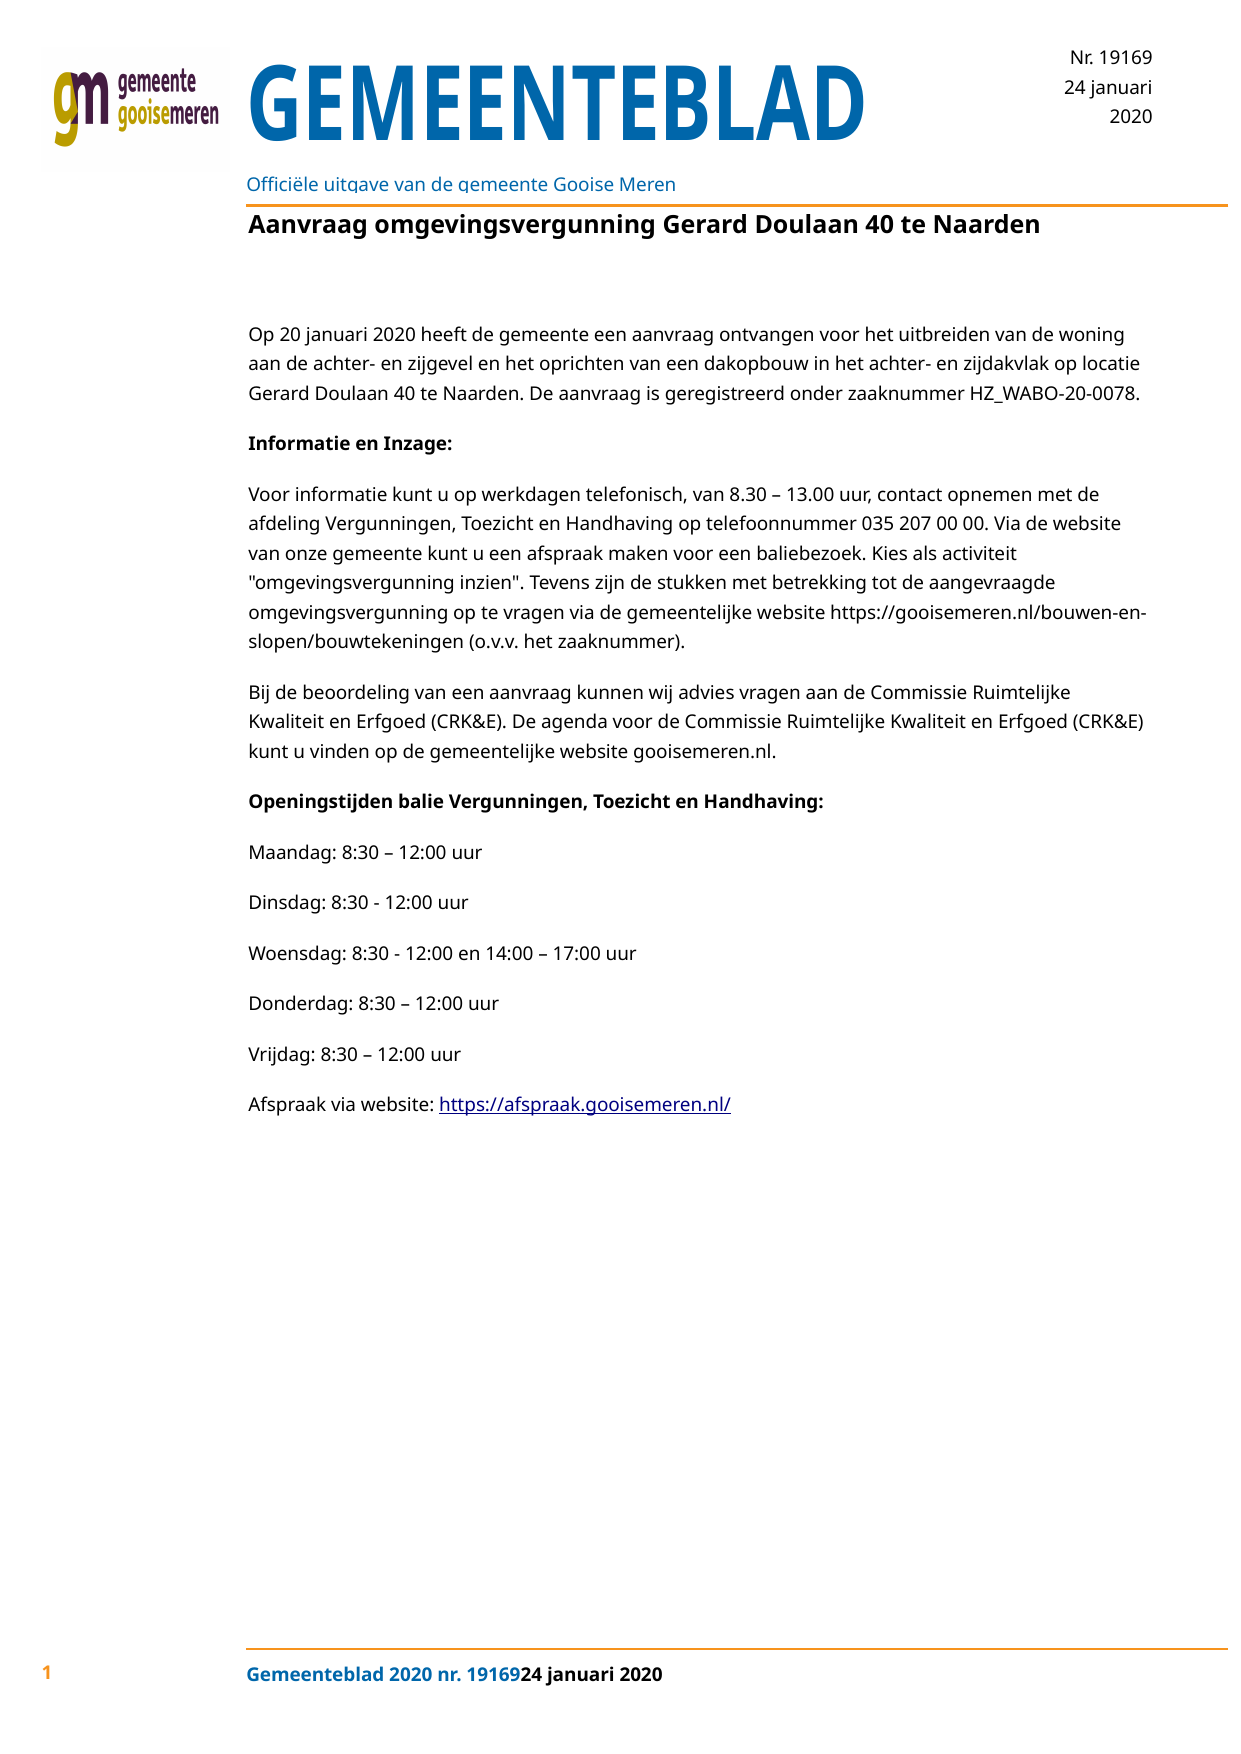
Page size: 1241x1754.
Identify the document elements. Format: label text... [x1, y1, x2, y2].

text Informatie en Inzage: [248, 430, 1152, 456]
text Op 20 januari 2020 heeft de gemeente een aanvraag ontvangen voor het uitbreiden van de woning aan de achter- en zijgevel en het oprichten van een dakopbouw in het achter- en zijdakvlak op locatie Gerard Doulaan 40 te Naarden. De aanvraag is geregistreerd onder zaaknummer HZ_WABO-20-0078. [248, 321, 1152, 406]
text Aanvraag omgevingsvergunning Gerard Doulaan 40 te Naarden [248, 207, 1152, 241]
text Vrijdag: 8:30 – 12:00 uur [248, 1041, 1152, 1066]
picture [41, 47, 231, 172]
text Donderdag: 8:30 – 12:00 uur [248, 990, 1152, 1016]
text Dinsdag: 8:30 - 12:00 uur [248, 889, 1152, 915]
text Afspraak via website: https://afspraak.gooisemeren.nl/ [248, 1091, 1152, 1117]
text Woensdag: 8:30 - 12:00 en 14:00 – 17:00 uur [248, 940, 1152, 966]
text Bij de beoordeling van een aanvraag kunnen wij advies vragen aan de Commissie Ruimtelijke Kwaliteit en Erfgoed (CRK&E). De agenda voor de Commissie Ruimtelijke Kwaliteit en Erfgoed (CRK&E) kunt u vinden op de gemeentelijke website gooisemeren.nl. [248, 679, 1152, 764]
text Voor informatie kunt u op werkdagen telefonisch, van 8.30 – 13.00 uur, contact opnemen met de afdeling Vergunningen, Toezicht en Handhaving op telefoonnummer 035 207 00 00. Via de website van onze gemeente kunt u een afspraak maken voor een baliebezoek. Kies als activiteit "omgevingsvergunning inzien". Tevens zijn de stukken met betrekking tot de aangevraagde omgevingsvergunning op te vragen via de gemeentelijke website https://gooisemeren.nl/bouwen-en-slopen/bouwtekeningen (o.v.v. het zaaknummer). [248, 481, 1152, 654]
text Openingstijden balie Vergunningen, Toezicht en Handhaving: [248, 789, 1152, 814]
text Maandag: 8:30 – 12:00 uur [248, 839, 1152, 865]
